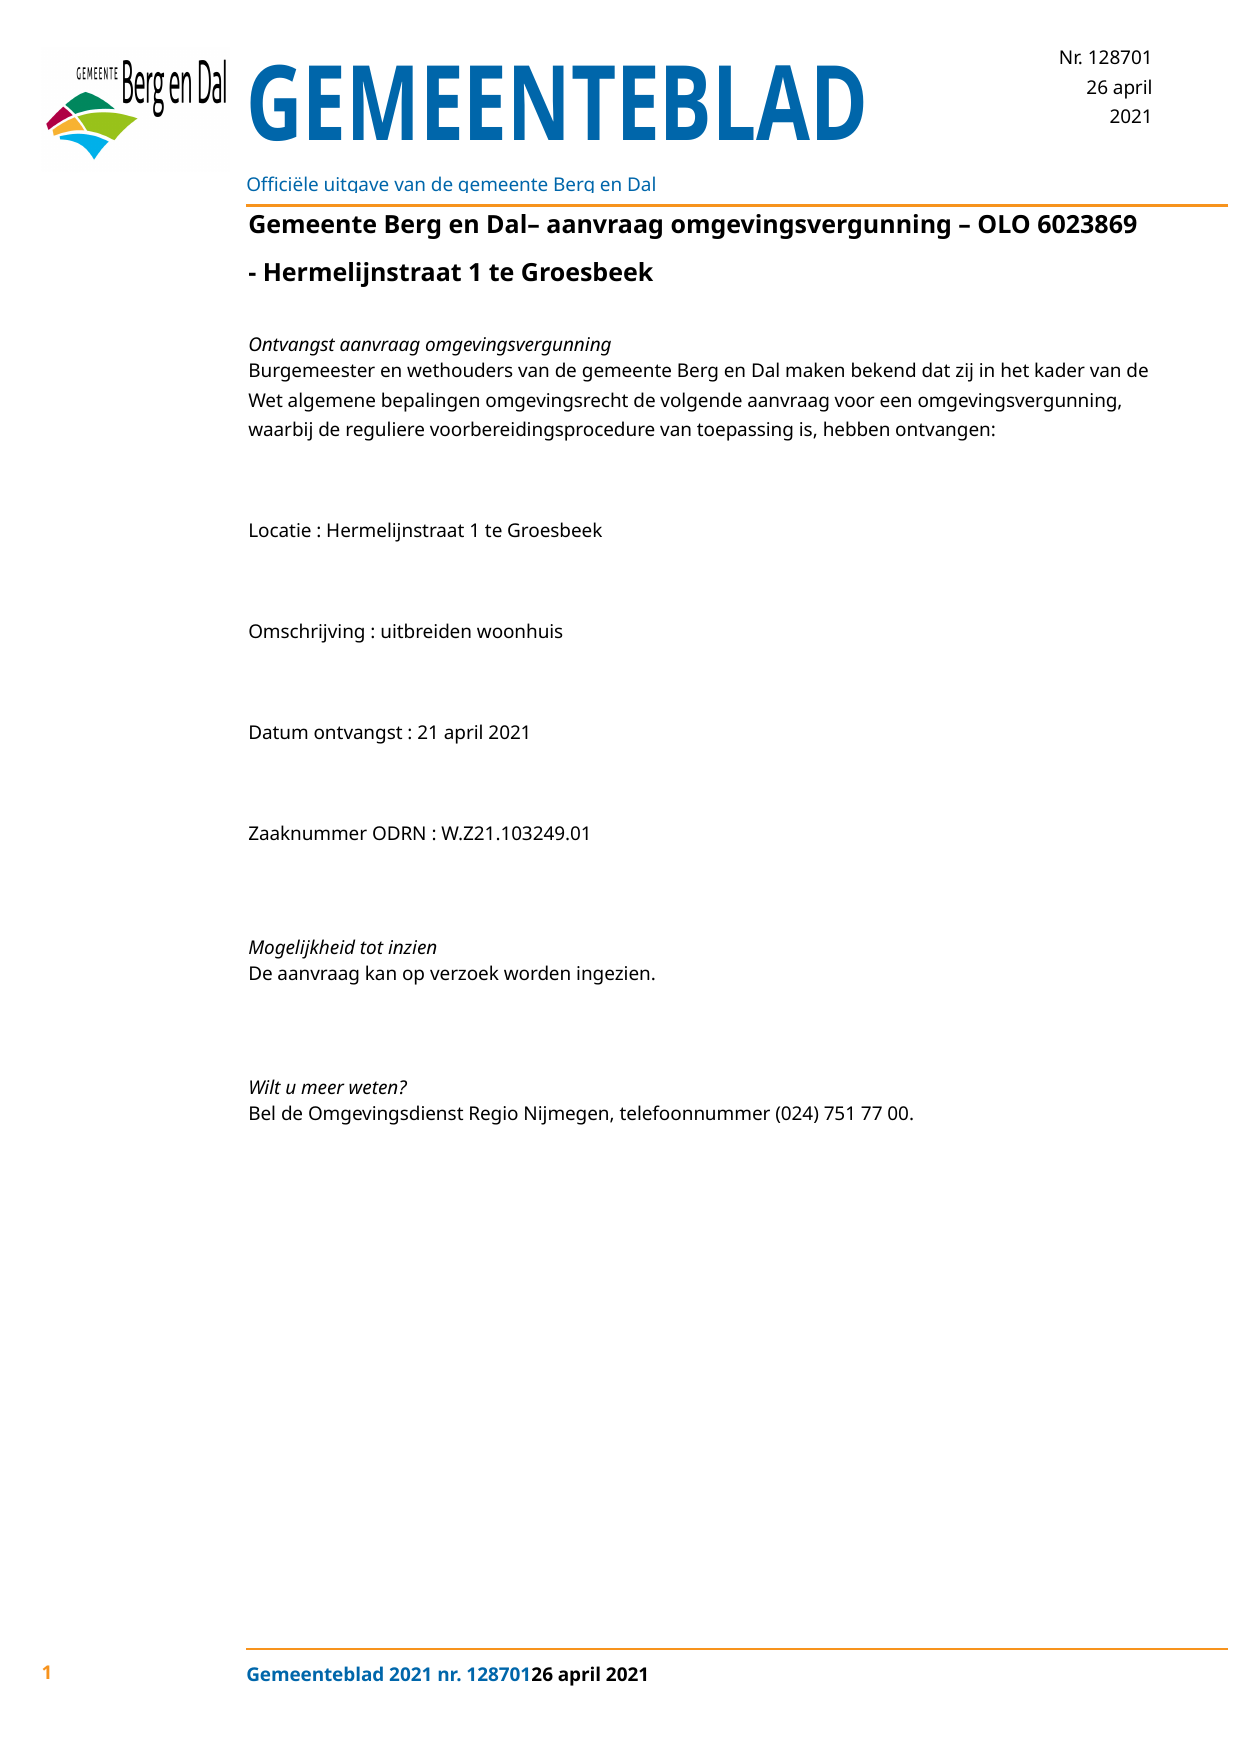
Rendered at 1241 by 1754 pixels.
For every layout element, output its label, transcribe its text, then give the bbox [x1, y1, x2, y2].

text Zaaknummer ODRN : W.Z21.103249.01 [248, 820, 1152, 845]
text Ontvangst aanvraag omgevingsvergunning [248, 331, 1152, 357]
text Wilt u meer weten? [248, 1074, 1152, 1100]
text Gemeente Berg en Dal– aanvraag omgevingsvergunning – OLO 6023869 - Hermelijnstraat 1 te Groesbeek [248, 207, 1152, 288]
text Mogelijkheid tot inzien [248, 934, 1152, 960]
text Datum ontvangst : 21 april 2021 [248, 719, 1152, 744]
text Locatie : Hermelijnstraat 1 te Groesbeek [248, 517, 1152, 543]
text De aanvraag kan op verzoek worden ingezien. [248, 960, 1152, 986]
text Burgemeester en wethouders van de gemeente Berg en Dal maken bekend dat zij in het kader van de Wet algemene bepalingen omgevingsrecht de volgende aanvraag voor een omgevingsvergunning, waarbij de reguliere voorbereidingsprocedure van toepassing is, hebben ontvangen: [248, 357, 1152, 442]
text Bel de Omgevingsdienst Regio Nijmegen, telefoonnummer (024) 751 77 00. [248, 1100, 1152, 1126]
text Omschrijving : uitbreiden woonhuis [248, 618, 1152, 644]
picture [41, 47, 231, 172]
